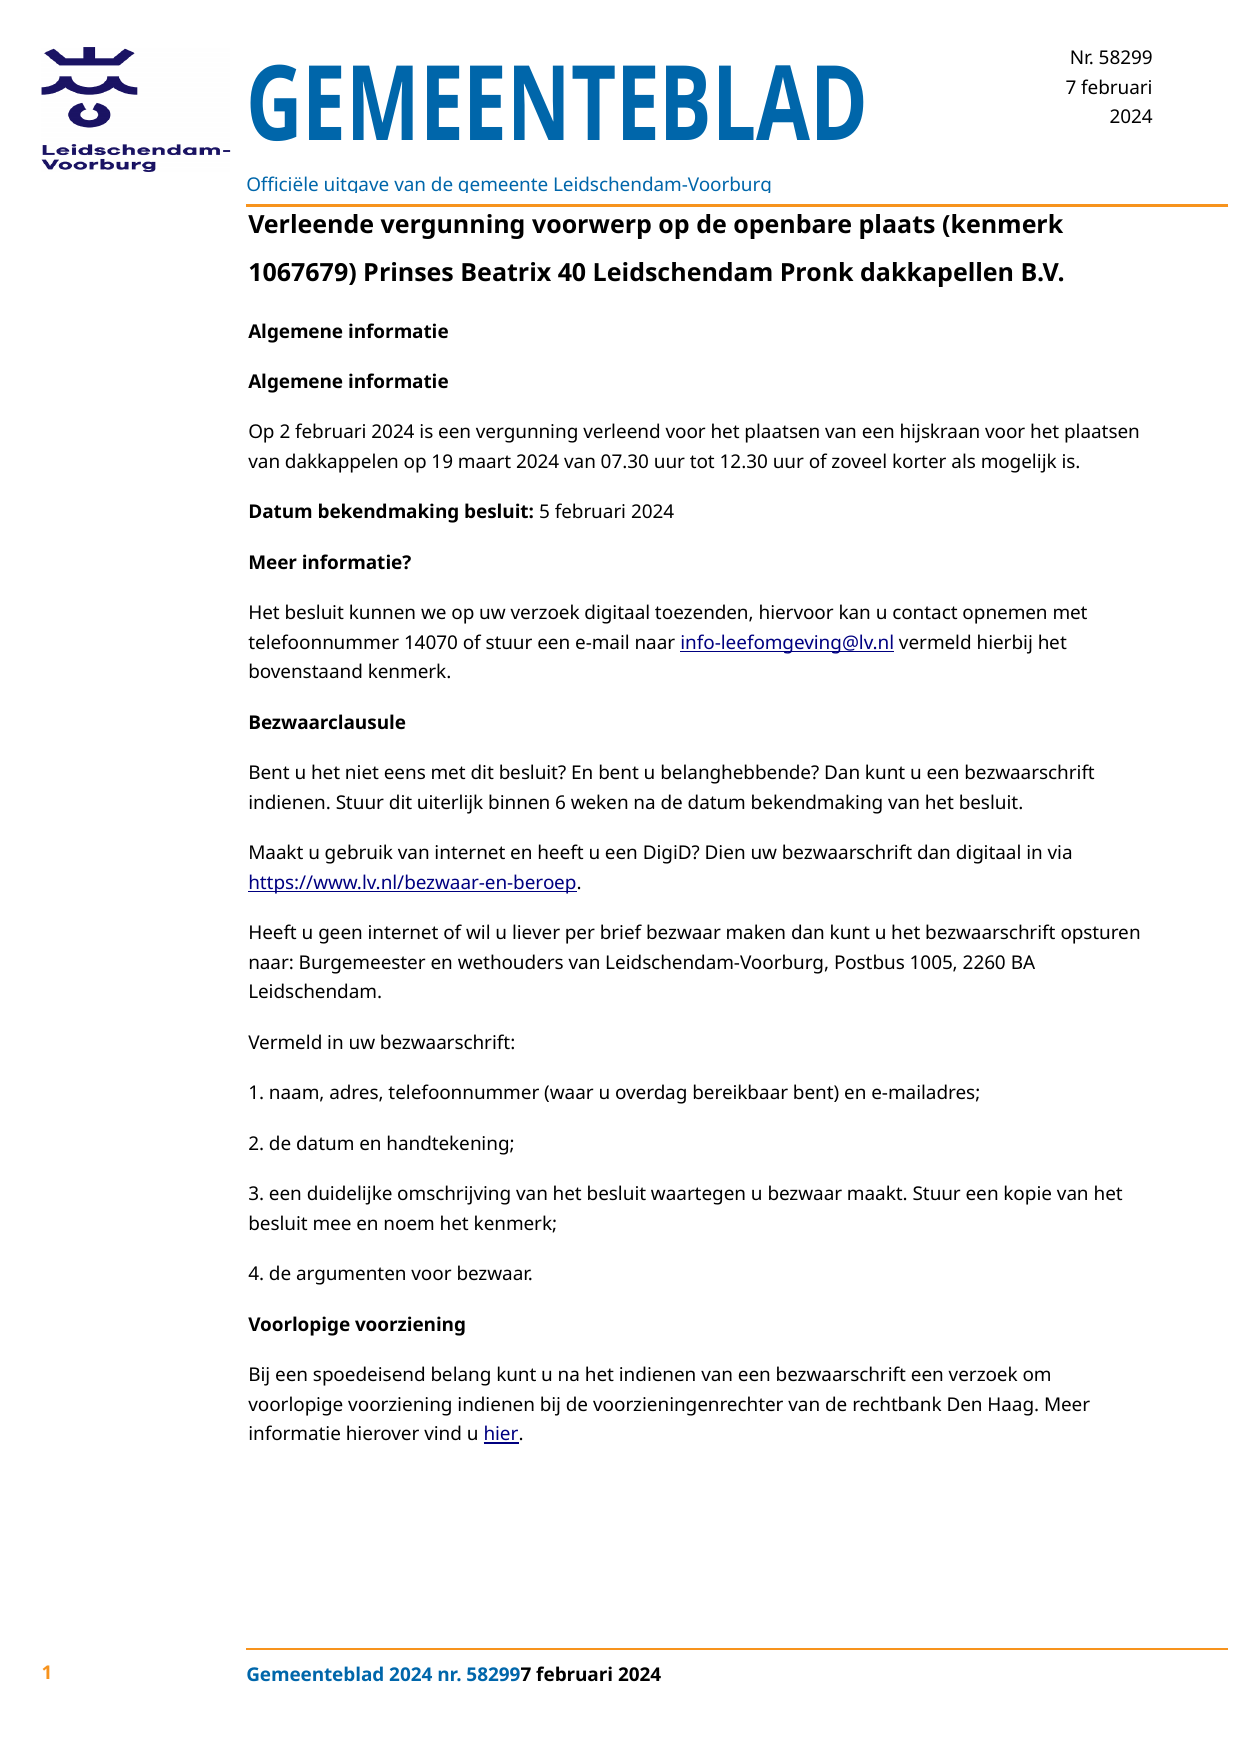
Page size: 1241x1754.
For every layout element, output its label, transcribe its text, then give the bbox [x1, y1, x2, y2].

text Datum bekendmaking besluit: 5 februari 2024 [248, 499, 1152, 524]
text Het besluit kunnen we op uw verzoek digitaal toezenden, hiervoor kan u contact opnemen met telefoonnummer 14070 of stuur een e-mail naar info-leefomgeving@lv.nl vermeld hierbij het bovenstaand kenmerk. [248, 599, 1152, 684]
text Op 2 februari 2024 is een vergunning verleend voor het plaatsen van een hijskraan voor het plaatsen van dakkappelen op 19 maart 2024 van 07.30 uur tot 12.30 uur of zoveel korter als mogelijk is. [248, 419, 1152, 474]
text Maakt u gebruik van internet en heeft u een DigiD? Dien uw bezwaarschrift dan digitaal in via https://www.lv.nl/bezwaar-en-beroep. [248, 839, 1152, 895]
text 4. de argumenten voor bezwaar. [248, 1260, 1152, 1286]
text 2. de datum en handtekening; [248, 1130, 1152, 1156]
text Bezwaarclausule [248, 709, 1152, 735]
picture [41, 47, 231, 172]
text Bij een spoedeisend belang kunt u na het indienen van een bezwaarschrift een verzoek om voorlopige voorziening indienen bij de voorzieningenrechter van de rechtbank Den Haag. Meer informatie hierover vind u hier. [248, 1361, 1152, 1446]
text 3. een duidelijke omschrijving van het besluit waartegen u bezwaar maakt. Stuur een kopie van het besluit mee en noem het kenmerk; [248, 1180, 1152, 1236]
text Algemene informatie [248, 318, 1152, 344]
text Heeft u geen internet of wil u liever per brief bezwaar maken dan kunt u het bezwaarschrift opsturen naar: Burgemeester en wethouders van Leidschendam-Voorburg, Postbus 1005, 2260 BA Leidschendam. [248, 919, 1152, 1004]
text 1. naam, adres, telefoonnummer (waar u overdag bereikbaar bent) en e-mailadres; [248, 1079, 1152, 1105]
text Algemene informatie [248, 368, 1152, 394]
text Voorlopige voorziening [248, 1311, 1152, 1337]
text Meer informatie? [248, 549, 1152, 575]
text Vermeld in uw bezwaarschrift: [248, 1029, 1152, 1055]
text Verleende vergunning voorwerp op de openbare plaats (kenmerk 1067679) Prinses Beatrix 40 Leidschendam Pronk dakkapellen B.V. [248, 207, 1152, 288]
text Bent u het niet eens met dit besluit? En bent u belanghebbende? Dan kunt u een bezwaarschrift indienen. Stuur dit uiterlijk binnen 6 weken na de datum bekendmaking van het besluit. [248, 759, 1152, 815]
